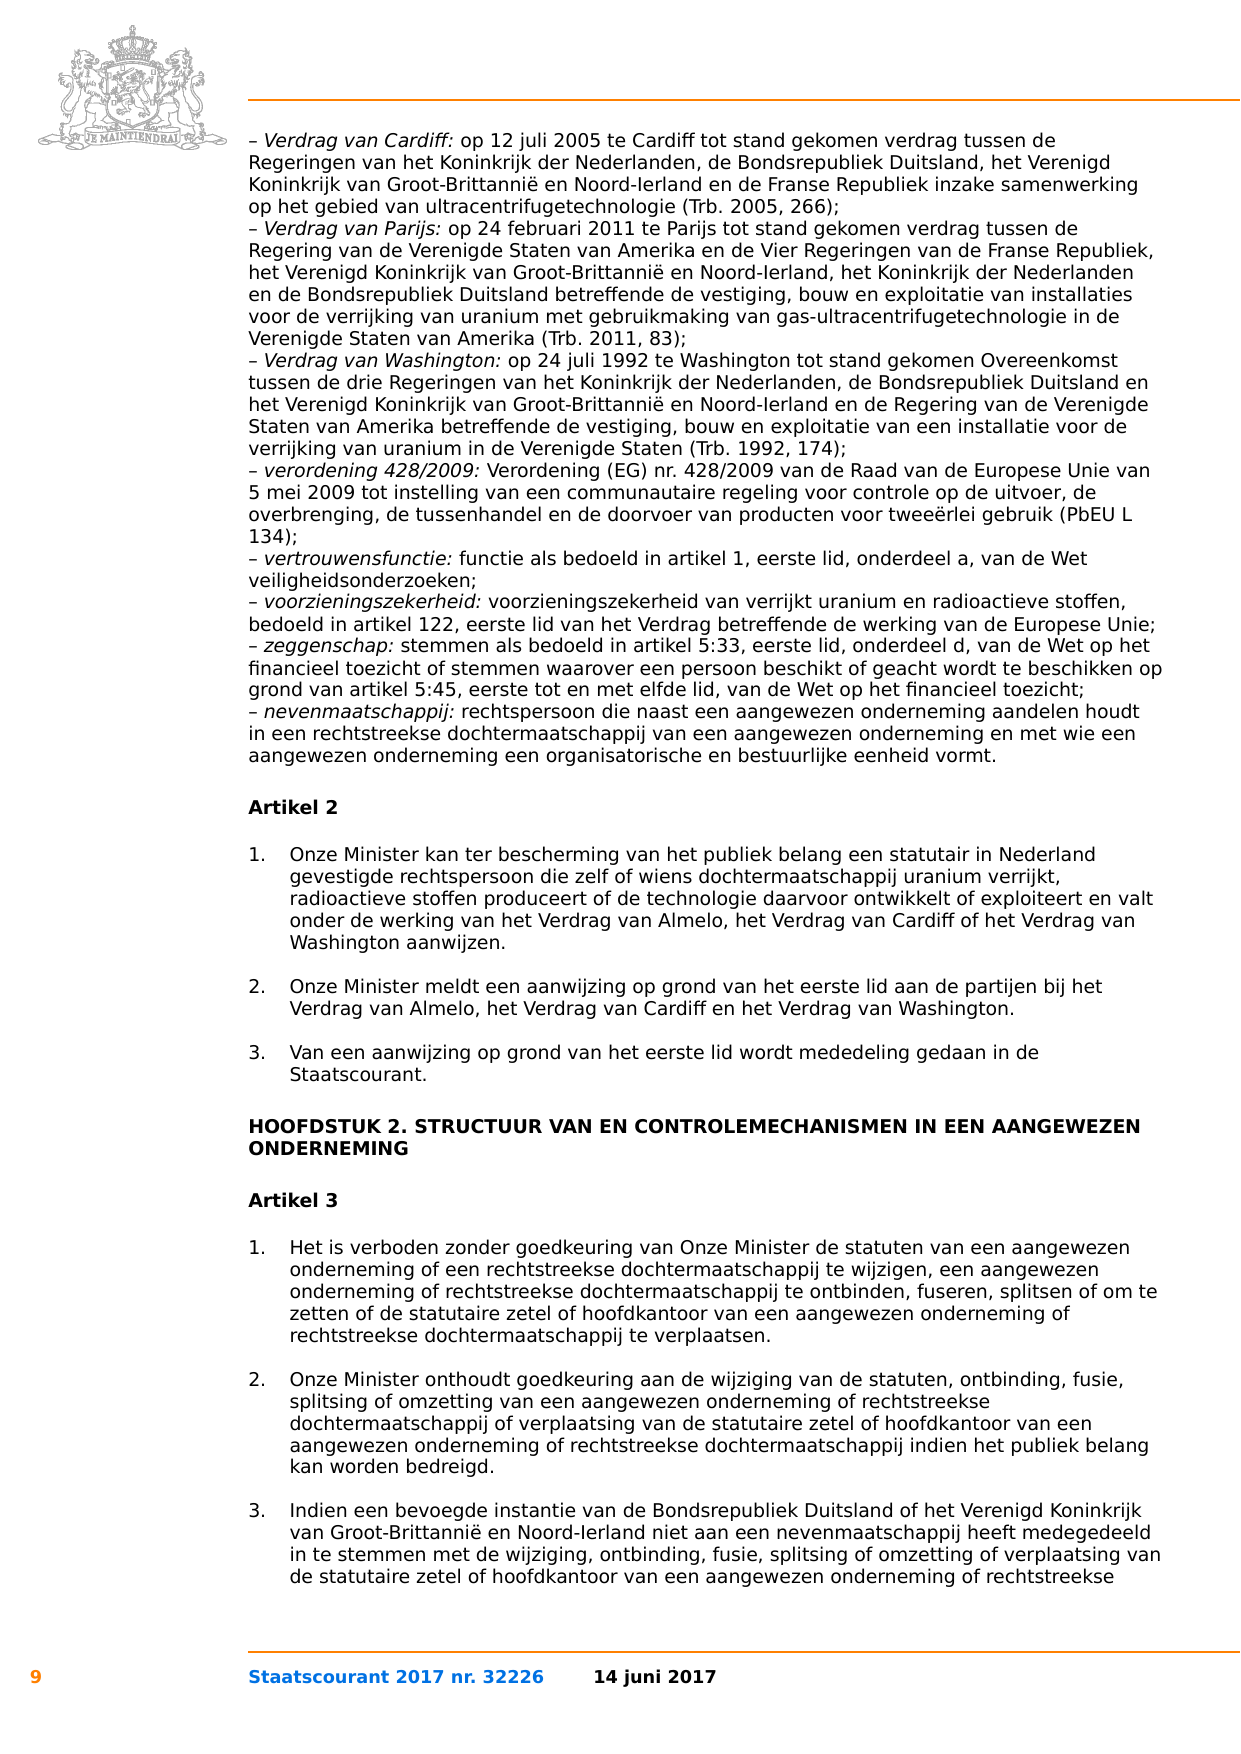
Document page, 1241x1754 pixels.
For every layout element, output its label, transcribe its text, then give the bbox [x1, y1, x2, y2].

subtitle Artikel 2 [248, 797, 1163, 819]
text – Verdrag van Parijs: op 24 februari 2011 te Parijs tot stand gekomen verdrag tussen de Regering van de Verenigde Staten van Amerika en de Vier Regeringen van de Franse Republiek, het Verenigd Koninkrijk van Groot-Brittannië en Noord-Ierland, het Koninkrijk der Nederlanden en de Bondsrepubliek Duitsland betreffende de vestiging, bouw en exploitatie van installaties voor de verrijking van uranium met gebruikmaking van gas-ultracentrifugetechnologie in de Verenigde Staten van Amerika (Trb. 2011, 83); [248, 218, 1163, 350]
text – Verdrag van Cardiff: op 12 juli 2005 te Cardiff tot stand gekomen verdrag tussen de Regeringen van het Koninkrijk der Nederlanden, de Bondsrepubliek Duitsland, het Verenigd Koninkrijk van Groot-Brittannië en Noord-Ierland en de Franse Republiek inzake samenwerking op het gebied van ultracentrifugetechnologie (Trb. 2005, 266); [248, 130, 1163, 218]
text – Verdrag van Washington: op 24 juli 1992 te Washington tot stand gekomen Overeenkomst tussen de drie Regeringen van het Koninkrijk der Nederlanden, de Bondsrepubliek Duitsland en het Verenigd Koninkrijk van Groot-Brittannië en Noord-Ierland en de Regering van de Verenigde Staten van Amerika betreffende de vestiging, bouw en exploitatie van een installatie voor de verrijking van uranium in de Verenigde Staten (Trb. 1992, 174); [248, 350, 1163, 459]
text 2. Onze Minister onthoudt goedkeuring aan de wijziging van de statuten, ontbinding, fusie, splitsing of omzetting van een aangewezen onderneming of rechtstreekse dochtermaatschappij of verplaatsing van de statutaire zetel of hoofdkantoor van een aangewezen onderneming of rechtstreekse dochtermaatschappij indien het publiek belang kan worden bedreigd. [248, 1368, 1163, 1478]
picture [38, 25, 227, 150]
text 3. Indien een bevoegde instantie van de Bondsrepubliek Duitsland of het Verenigd Koninkrijk van Groot-Brittannië en Noord-Ierland niet aan een nevenmaatschappij heeft medegedeeld in te stemmen met de wijziging, ontbinding, fusie, splitsing of omzetting of verplaatsing van de statutaire zetel of hoofdkantoor van een aangewezen onderneming of rechtstreekse [248, 1500, 1163, 1588]
text – nevenmaatschappij: rechtspersoon die naast een aangewezen onderneming aandelen houdt in een rechtstreekse dochtermaatschappij van een aangewezen onderneming en met wie een aangewezen onderneming een organisatorische en bestuurlijke eenheid vormt. [248, 701, 1163, 767]
text 3. Van een aanwijzing op grond van het eerste lid wordt mededeling gedaan in de Staatscourant. [248, 1042, 1163, 1086]
text 2. Onze Minister meldt een aanwijzing op grond van het eerste lid aan de partijen bij het Verdrag van Almelo, het Verdrag van Cardiff en het Verdrag van Washington. [248, 976, 1163, 1020]
text – vertrouwensfunctie: functie als bedoeld in artikel 1, eerste lid, onderdeel a, van de Wet veiligheidsonderzoeken; [248, 547, 1163, 591]
text 1. Het is verboden zonder goedkeuring van Onze Minister de statuten van een aangewezen onderneming of een rechtstreekse dochtermaatschappij te wijzigen, een aangewezen onderneming of rechtstreekse dochtermaatschappij te ontbinden, fuseren, splitsen of om te zetten of de statutaire zetel of hoofdkantoor van een aangewezen onderneming of rechtstreekse dochtermaatschappij te verplaatsen. [248, 1237, 1163, 1347]
subtitle HOOFDSTUK 2. STRUCTUUR VAN EN CONTROLEMECHANISMEN IN EEN AANGEWEZEN ONDERNEMING [248, 1116, 1163, 1160]
text – zeggenschap: stemmen als bedoeld in artikel 5:33, eerste lid, onderdeel d, van de Wet op het financieel toezicht of stemmen waarover een persoon beschikt of geacht wordt te beschikken op grond van artikel 5:45, eerste tot en met elfde lid, van de Wet op het financieel toezicht; [248, 635, 1163, 701]
text – voorzieningszekerheid: voorzieningszekerheid van verrijkt uranium en radioactieve stoffen, bedoeld in artikel 122, eerste lid van het Verdrag betreffende de werking van de Europese Unie; [248, 591, 1163, 635]
text – verordening 428/2009: Verordening (EG) nr. 428/2009 van de Raad van de Europese Unie van 5 mei 2009 tot instelling van een communautaire regeling voor controle op de uitvoer, de overbrenging, de tussenhandel en de doorvoer van producten voor tweeërlei gebruik (PbEU L 134); [248, 459, 1163, 547]
text 1. Onze Minister kan ter bescherming van het publiek belang een statutair in Nederland gevestigde rechtspersoon die zelf of wiens dochtermaatschappij uranium verrijkt, radioactieve stoffen produceert of de technologie daarvoor ontwikkelt of exploiteert en valt onder de werking van het Verdrag van Almelo, het Verdrag van Cardiff of het Verdrag van Washington aanwijzen. [248, 844, 1163, 954]
subtitle Artikel 3 [248, 1190, 1163, 1212]
